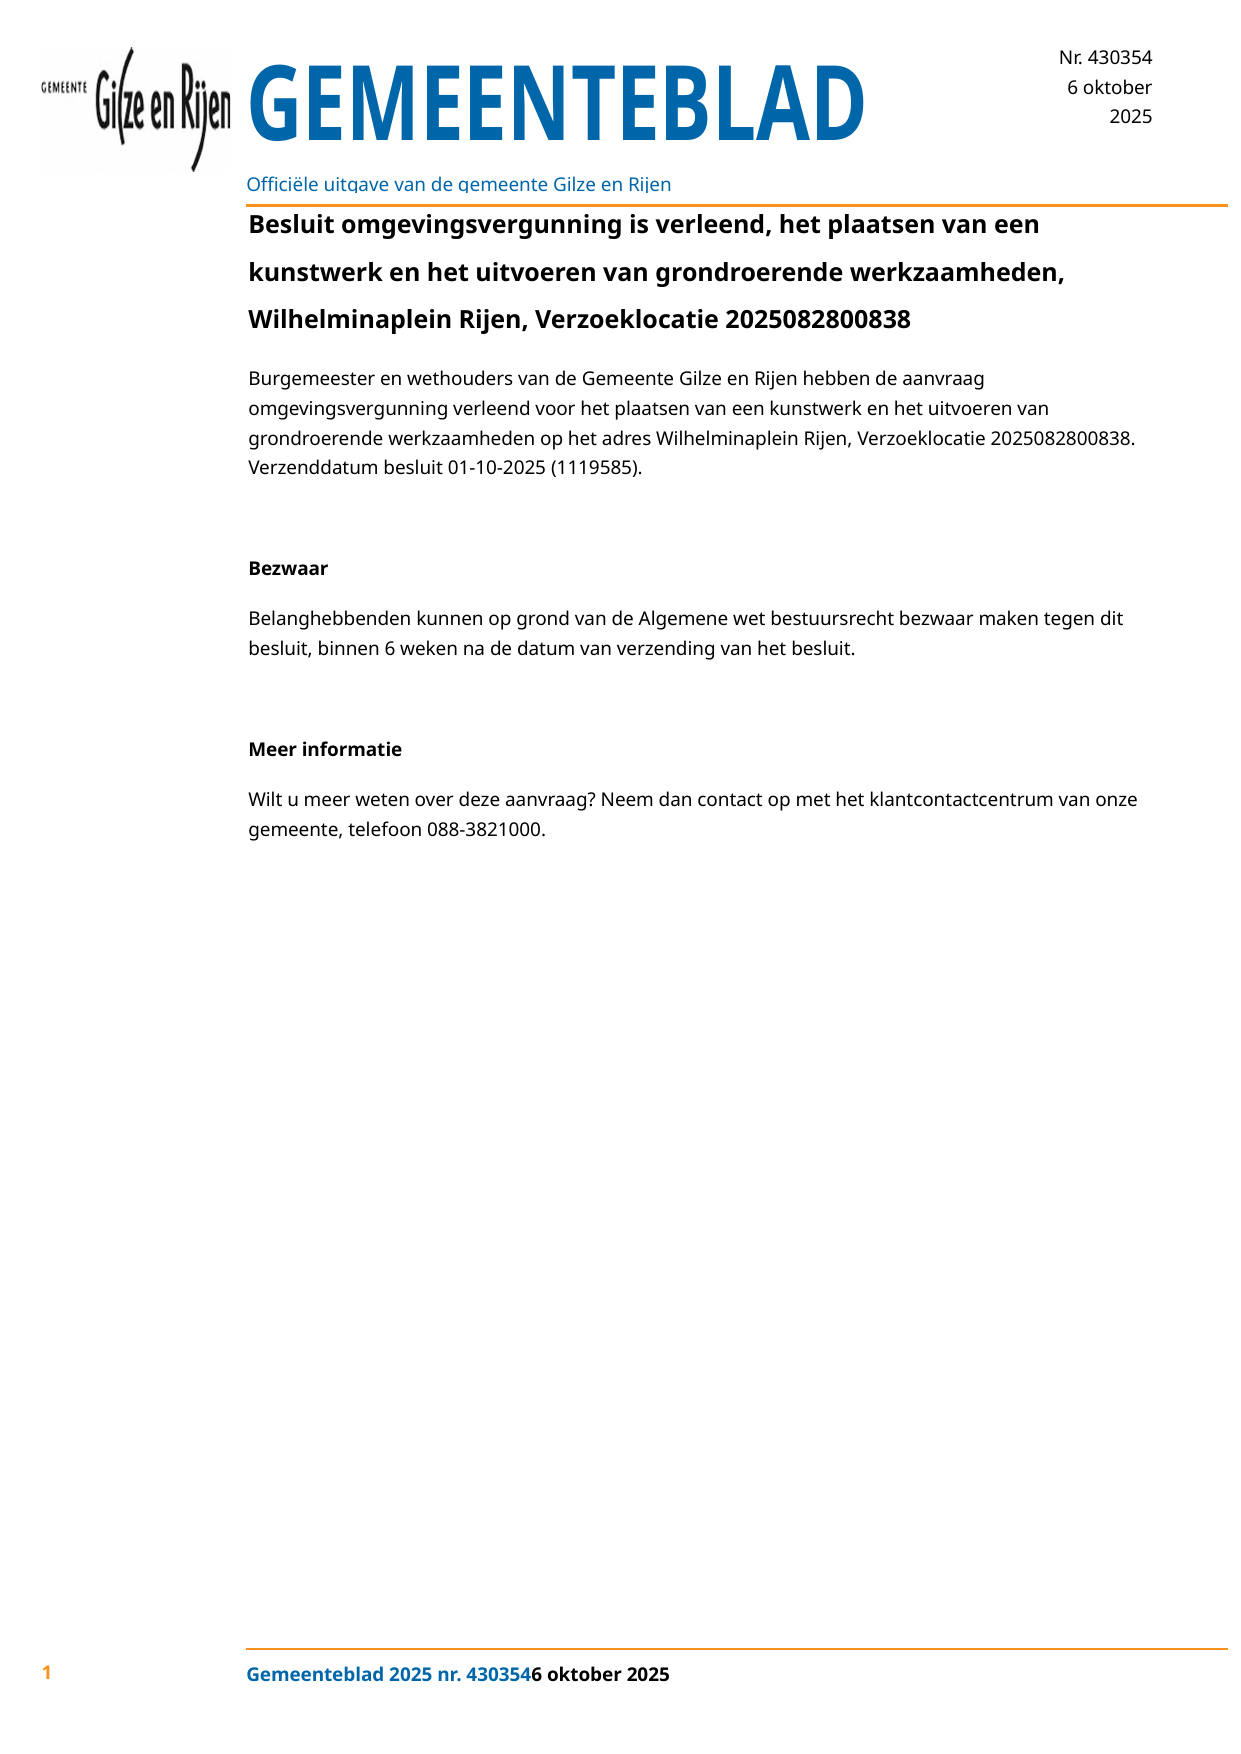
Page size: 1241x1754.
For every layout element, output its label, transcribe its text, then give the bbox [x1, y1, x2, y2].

text Burgemeester en wethouders van de Gemeente Gilze en Rijen hebben de aanvraag omgevingsvergunning verleend voor het plaatsen van een kunstwerk en het uitvoeren van grondroerende werkzaamheden op het adres Wilhelminaplein Rijen, Verzoeklocatie 2025082800838. Verzenddatum besluit 01-10-2025 (1119585). [248, 366, 1152, 480]
text Wilt u meer weten over deze aanvraag? Neem dan contact op met het klantcontactcentrum van onze gemeente, telefoon 088-3821000. [248, 786, 1152, 842]
text Besluit omgevingsvergunning is verleend, het plaatsen van een kunstwerk en het uitvoeren van grondroerende werkzaamheden, Wilhelminaplein Rijen, Verzoeklocatie 2025082800838 [248, 207, 1152, 336]
text Meer informatie [248, 736, 1152, 762]
text Belanghebbenden kunnen op grond van de Algemene wet bestuursrecht bezwaar maken tegen dit besluit, binnen 6 weken na de datum van verzending van het besluit. [248, 606, 1152, 661]
picture [41, 47, 231, 172]
text Bezwaar [248, 555, 1152, 581]
